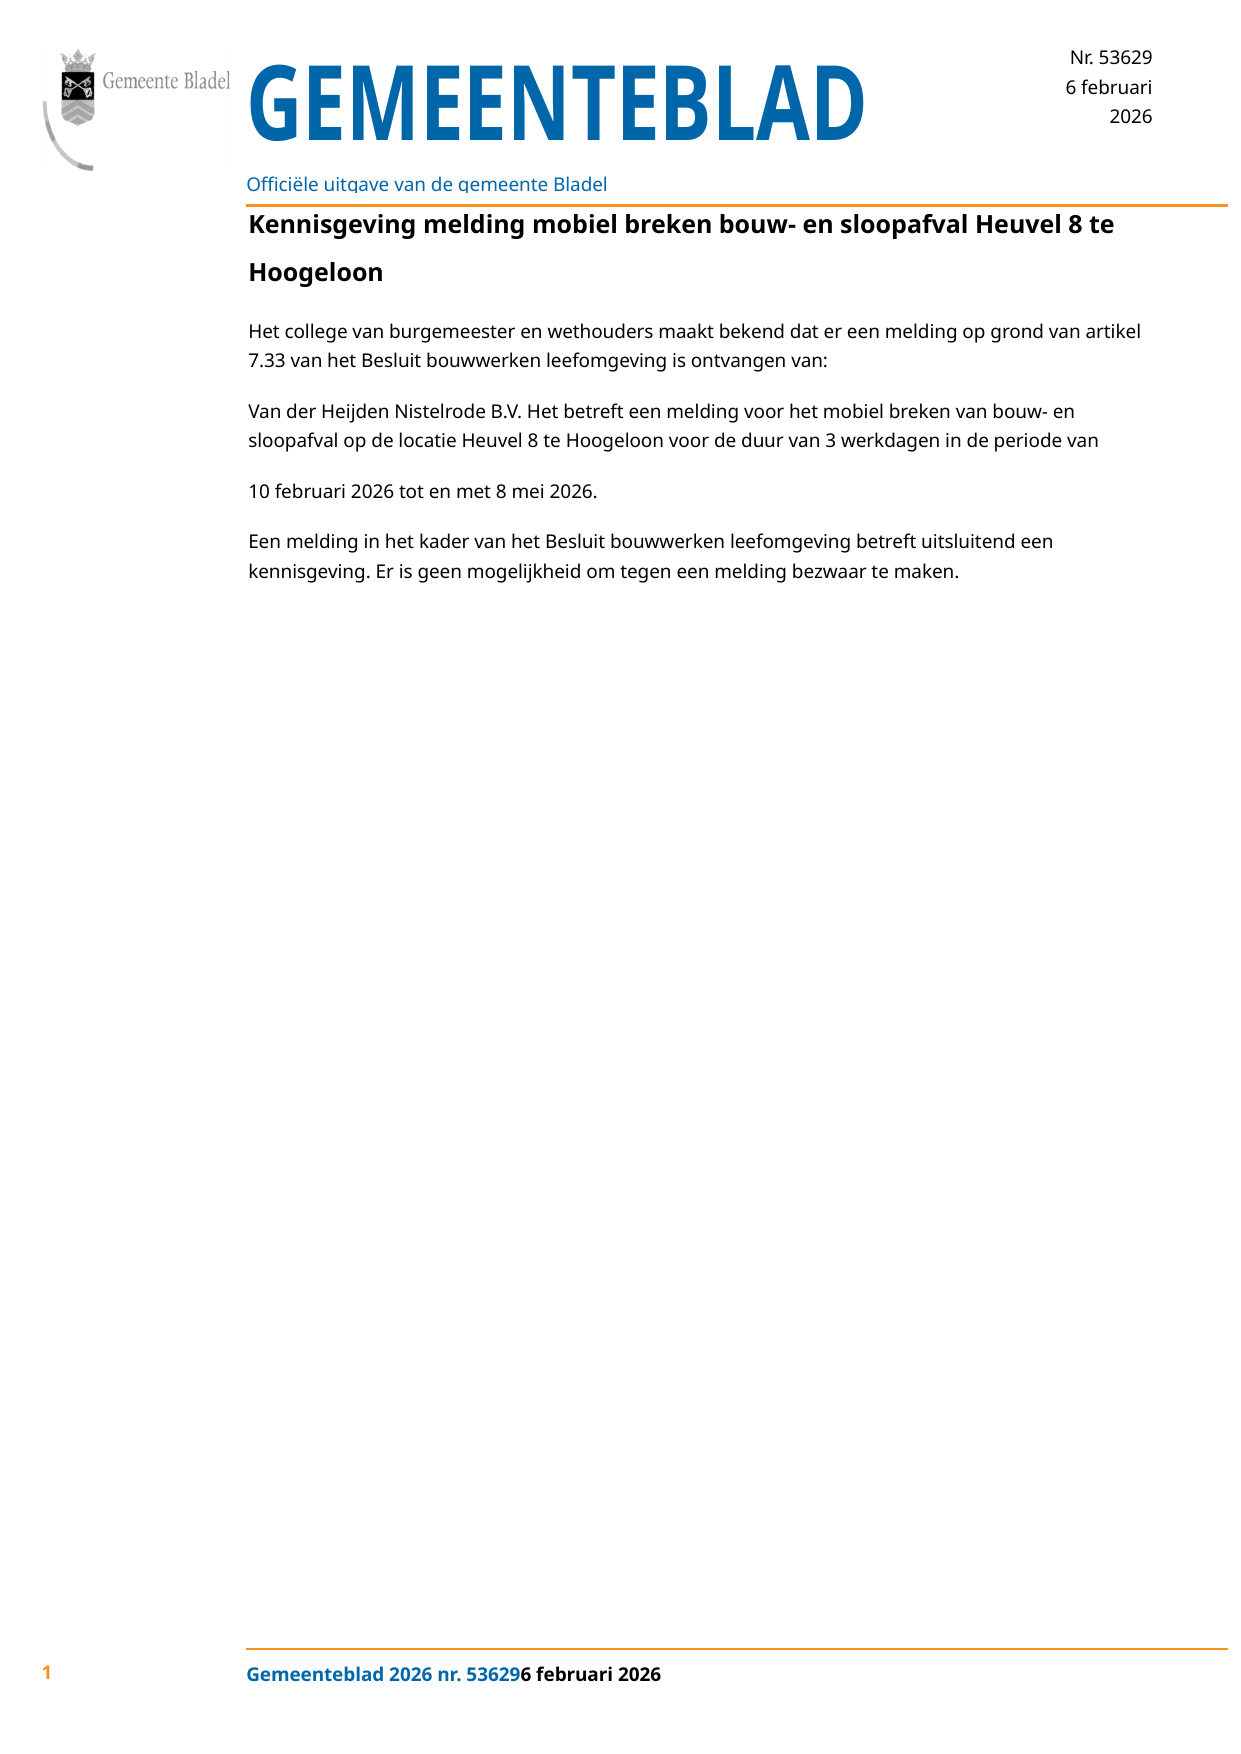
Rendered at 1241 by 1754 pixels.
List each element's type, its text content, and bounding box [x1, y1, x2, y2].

text 10 februari 2026 tot en met 8 mei 2026. [248, 478, 1152, 504]
text Een melding in het kader van het Besluit bouwwerken leefomgeving betreft uitsluitend een kennisgeving. Er is geen mogelijkheid om tegen een melding bezwaar te maken. [248, 528, 1152, 584]
text Kennisgeving melding mobiel breken bouw- en sloopafval Heuvel 8 te Hoogeloon [248, 207, 1152, 288]
picture [41, 47, 231, 172]
text Het college van burgemeester en wethouders maakt bekend dat er een melding op grond van artikel 7.33 van het Besluit bouwwerken leefomgeving is ontvangen van: [248, 318, 1152, 373]
text Van der Heijden Nistelrode B.V. Het betreft een melding voor het mobiel breken van bouw- en sloopafval op de locatie Heuvel 8 te Hoogeloon voor de duur van 3 werkdagen in de periode van [248, 398, 1152, 453]
